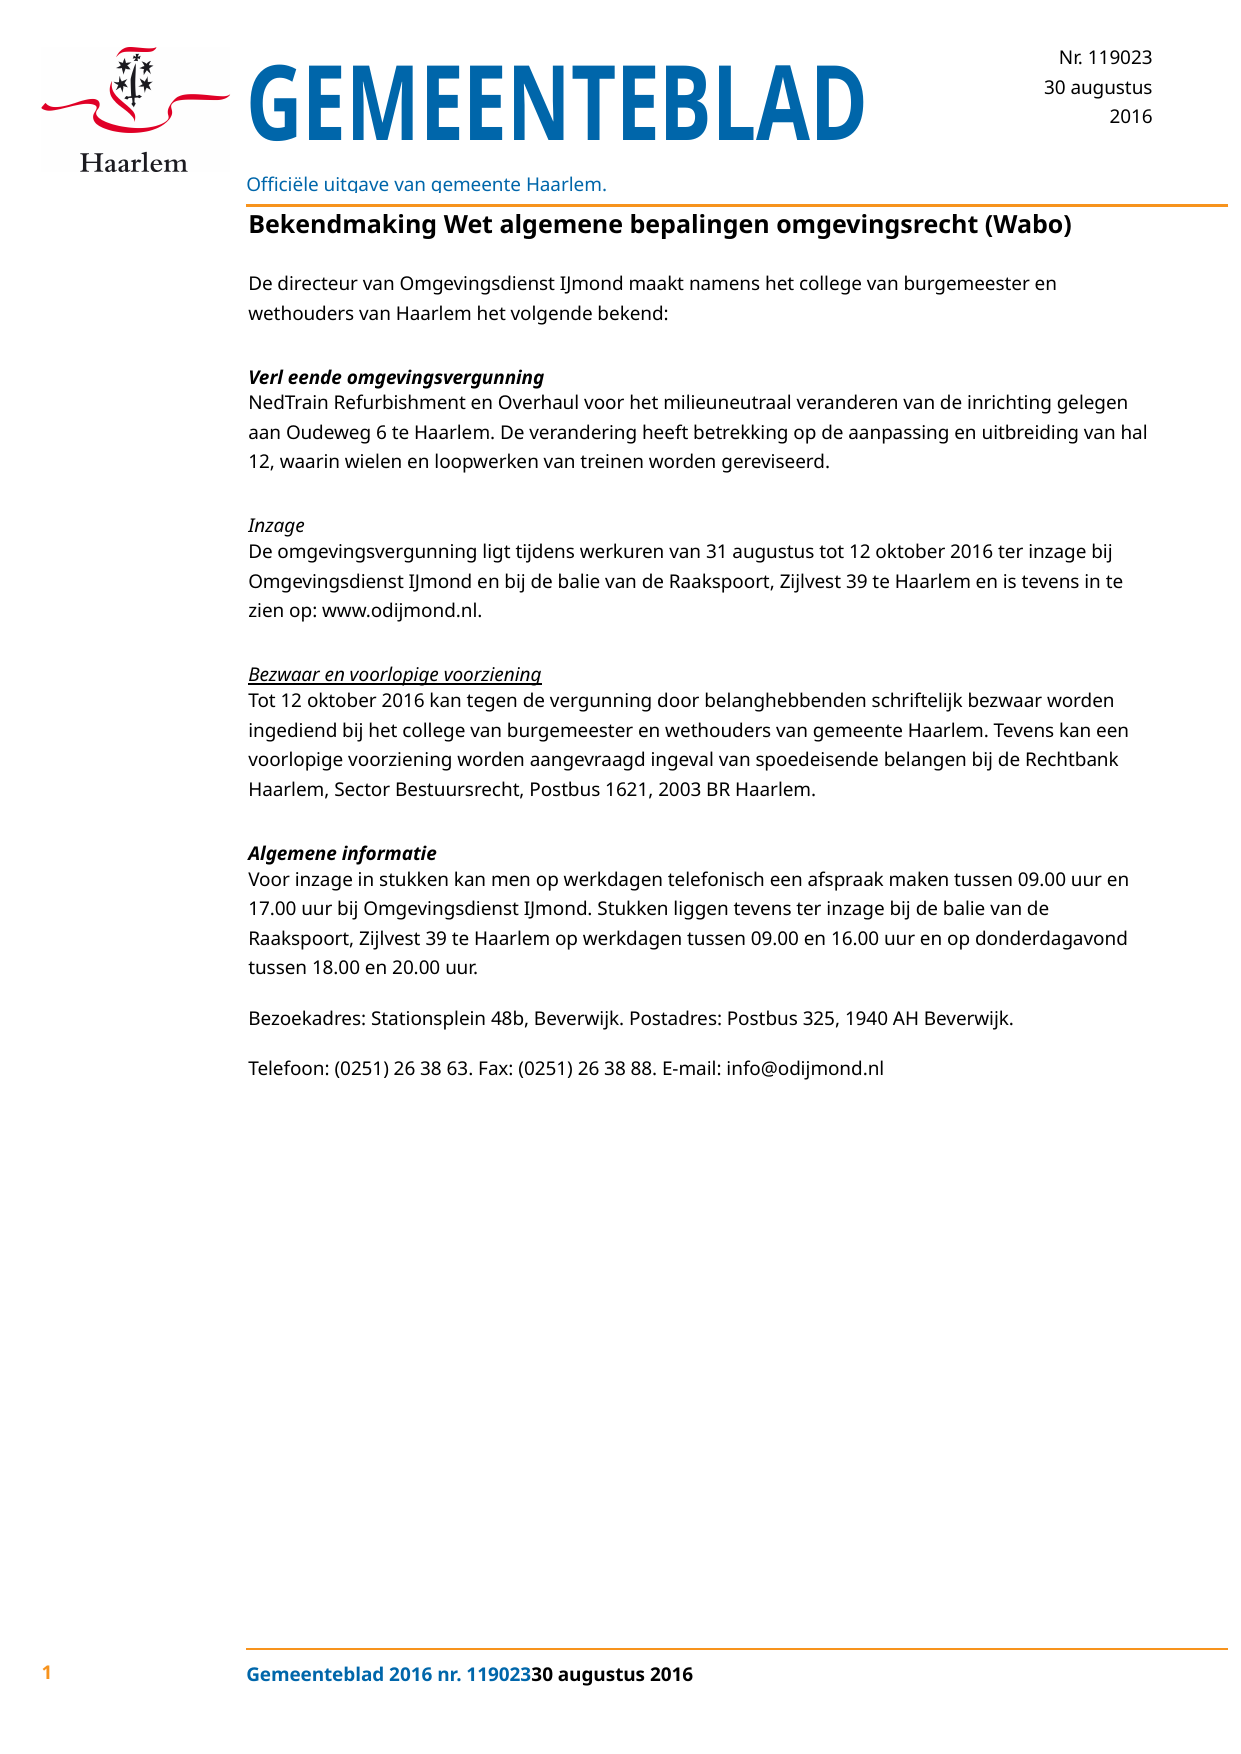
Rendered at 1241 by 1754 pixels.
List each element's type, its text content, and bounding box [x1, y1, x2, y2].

text Voor inzage in stukken kan men op werkdagen telefonisch een afspraak maken tussen 09.00 uur en 17.00 uur bij Omgevingsdienst IJmond. Stukken liggen tevens ter inzage bij de balie van de Raakspoort, Zijlvest 39 te Haarlem op werkdagen tussen 09.00 en 16.00 uur en op donderdagavond tussen 18.00 en 20.00 uur. [248, 866, 1152, 980]
text De directeur van Omgevingsdienst IJmond maakt namens het college van burgemeester en wethouders van Haarlem het volgende bekend: [248, 270, 1152, 326]
text Bezwaar en voorlopige voorziening [248, 662, 1152, 687]
text Bezoekadres: Stationsplein 48b, Beverwijk. Postadres: Postbus 325, 1940 AH Beverwijk. [248, 1005, 1152, 1031]
text NedTrain Refurbishment en Overhaul voor het milieuneutraal veranderen van de inrichting gelegen aan Oudeweg 6 te Haarlem. De verandering heeft betrekking op de aanpassing en uitbreiding van hal 12, waarin wielen en loopwerken van treinen worden gereviseerd. [248, 389, 1152, 474]
text Algemene informatie [248, 840, 1152, 866]
text Telefoon: (0251) 26 38 63. Fax: (0251) 26 38 88. E-mail: info@odijmond.nl [248, 1055, 1152, 1081]
text Bekendmaking Wet algemene bepalingen omgevingsrecht (Wabo) [248, 207, 1152, 241]
text Inzage [248, 513, 1152, 538]
text Tot 12 oktober 2016 kan tegen de vergunning door belanghebbenden schriftelijk bezwaar worden ingediend bij het college van burgemeester en wethouders van gemeente Haarlem. Tevens kan een voorlopige voorziening worden aangevraagd ingeval van spoedeisende belangen bij de Rechtbank Haarlem, Sector Bestuursrecht, Postbus 1621, 2003 BR Haarlem. [248, 687, 1152, 802]
text Verl eende omgevingsvergunning [248, 364, 1152, 389]
text De omgevingsvergunning ligt tijdens werkuren van 31 augustus tot 12 oktober 2016 ter inzage bij Omgevingsdienst IJmond en bij de balie van de Raakspoort, Zijlvest 39 te Haarlem en is tevens in te zien op: www.odijmond.nl. [248, 538, 1152, 623]
picture [41, 47, 231, 172]
